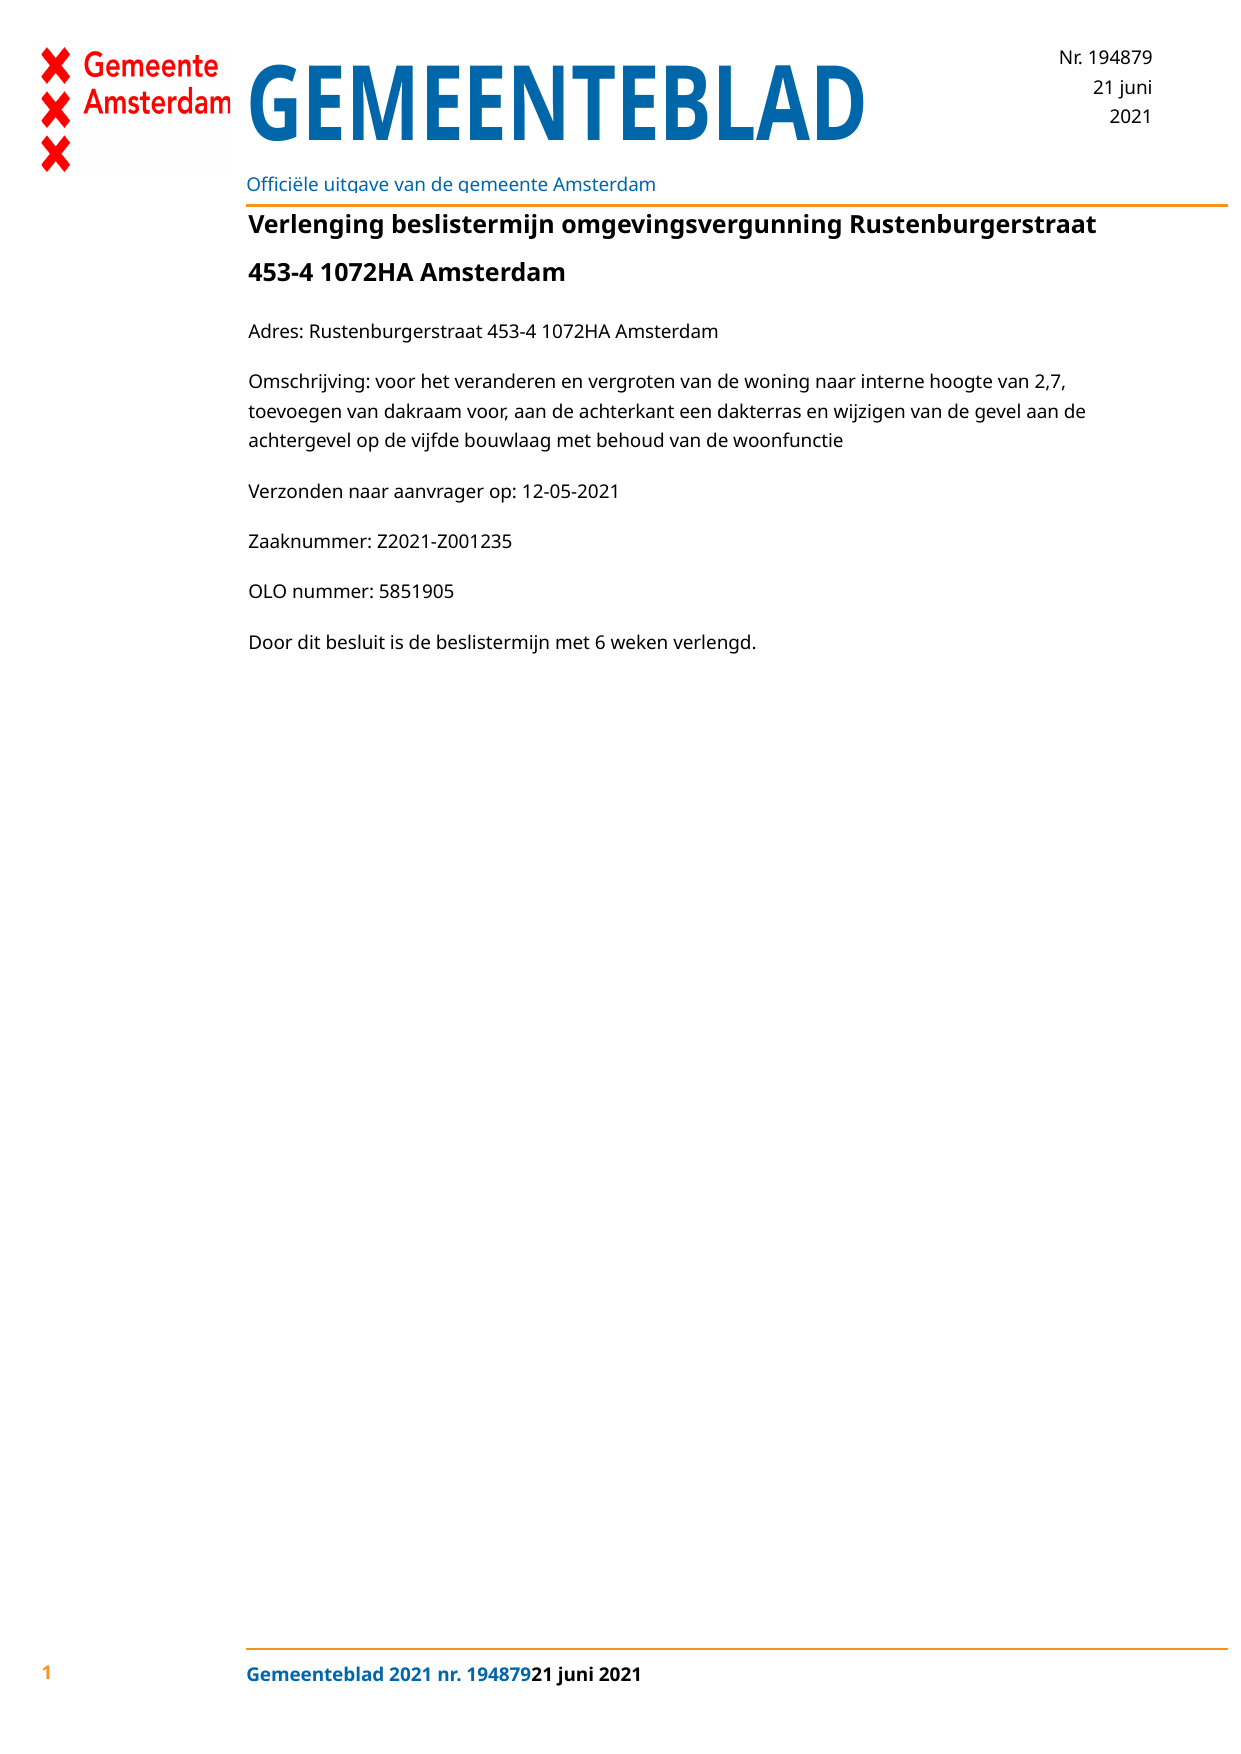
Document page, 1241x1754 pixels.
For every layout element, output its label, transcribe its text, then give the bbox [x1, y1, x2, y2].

text Verzonden naar aanvrager op: 12-05-2021 [248, 478, 1152, 504]
text OLO nummer: 5851905 [248, 579, 1152, 604]
text Verlenging beslistermijn omgevingsvergunning Rustenburgerstraat 453-4 1072HA Amsterdam [248, 207, 1152, 288]
text Adres: Rustenburgerstraat 453-4 1072HA Amsterdam [248, 318, 1152, 344]
text Omschrijving: voor het veranderen en vergroten van de woning naar interne hoogte van 2,7, toevoegen van dakraam voor, aan de achterkant een dakterras en wijzigen van de gevel aan de achtergevel op de vijfde bouwlaag met behoud van de woonfunctie [248, 368, 1152, 453]
picture [41, 47, 231, 172]
text Door dit besluit is de beslistermijn met 6 weken verlengd. [248, 629, 1152, 655]
text Zaaknummer: Z2021-Z001235 [248, 528, 1152, 554]
